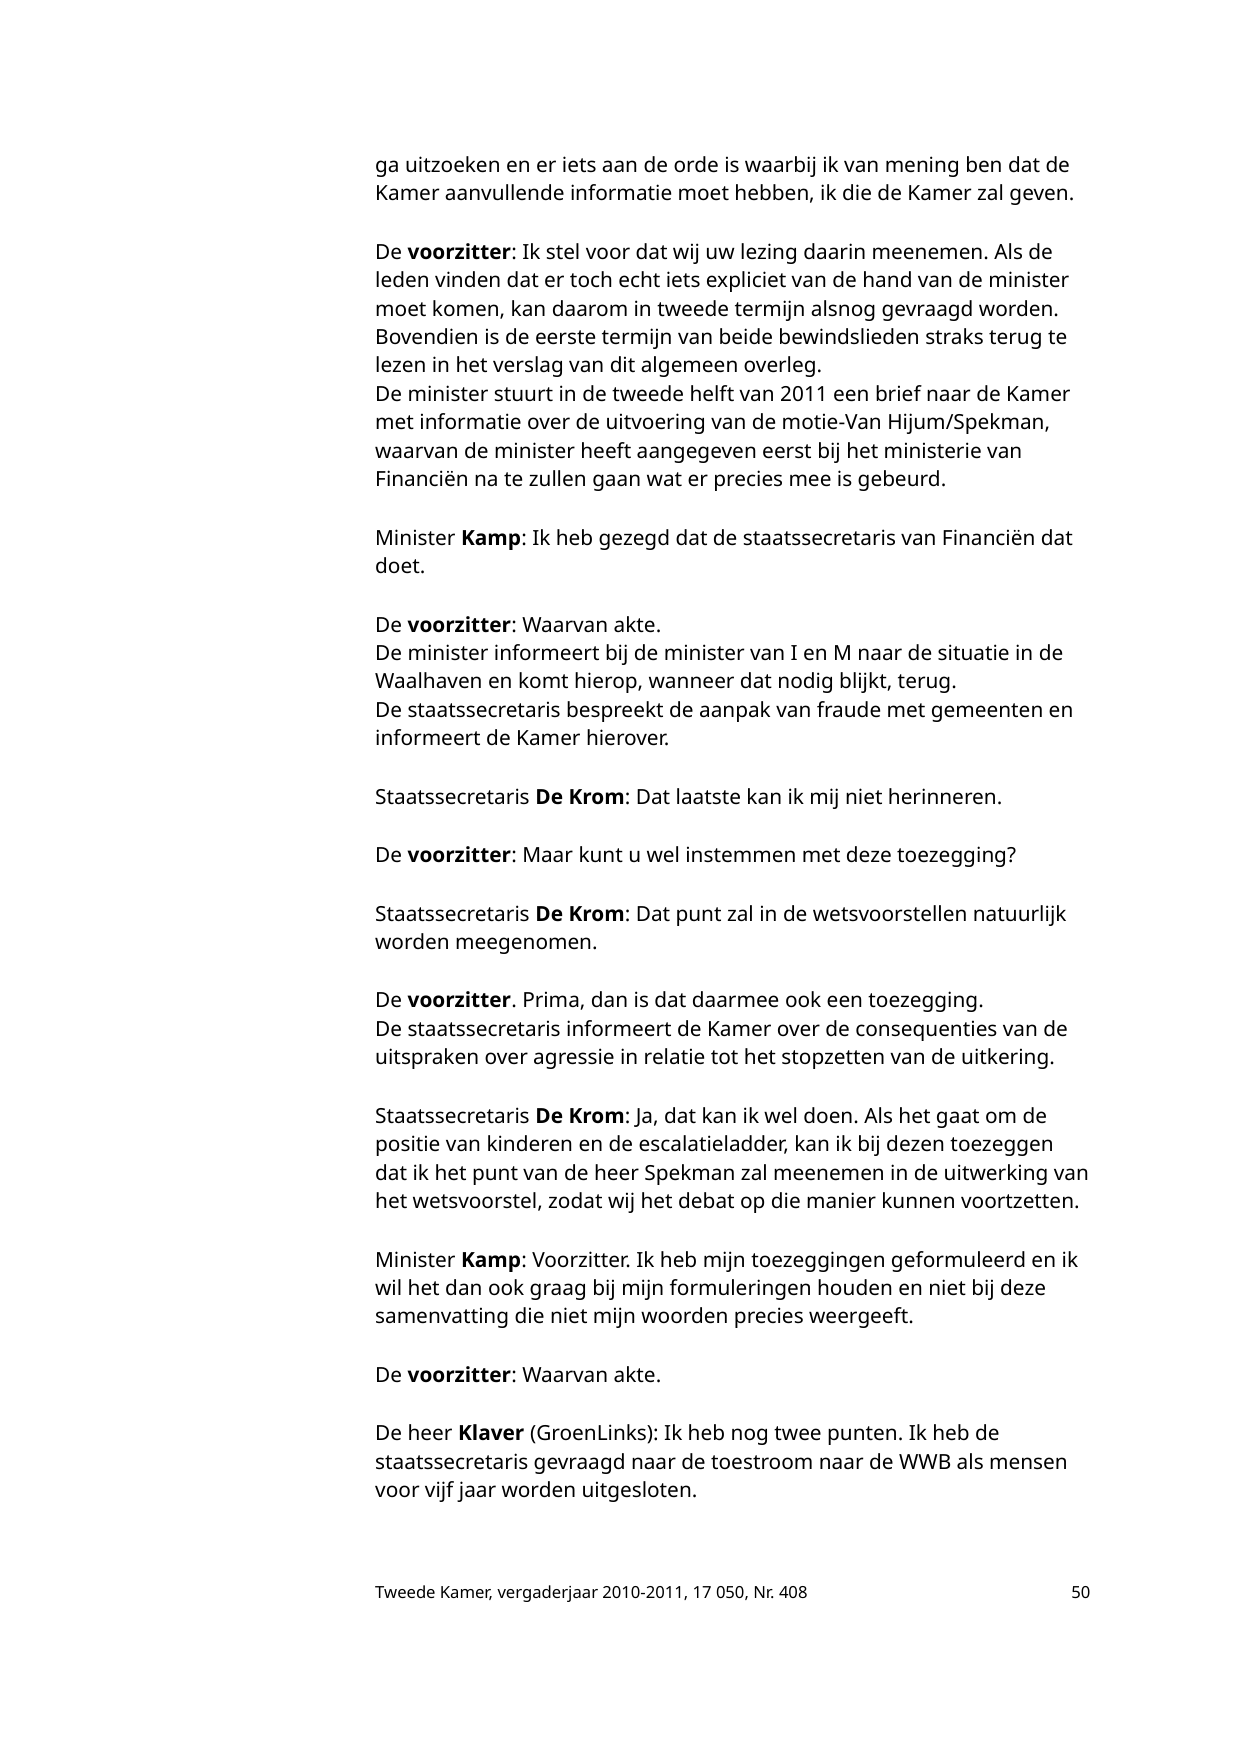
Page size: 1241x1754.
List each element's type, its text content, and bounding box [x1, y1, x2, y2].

text ga uitzoeken en er iets aan de orde is waarbij ik van mening ben dat de Kamer aanvullende informatie moet hebben, ik die de Kamer zal geven. [375, 150, 1090, 207]
text De voorzitter: Maar kunt u wel instemmen met deze toezegging? [375, 840, 1090, 869]
text De staatssecretaris bespreekt de aanpak van fraude met gemeenten en informeert de Kamer hierover. [375, 695, 1090, 752]
text De voorzitter: Ik stel voor dat wij uw lezing daarin meenemen. Als de leden vinden dat er toch echt iets expliciet van de hand van de minister moet komen, kan daarom in tweede termijn alsnog gevraagd worden. Bovendien is de eerste termijn van beide bewindslieden straks terug te lezen in het verslag van dit algemeen overleg. [375, 237, 1090, 379]
text Minister Kamp: Ik heb gezegd dat de staatssecretaris van Financiën dat doet. [375, 523, 1090, 580]
text Staatssecretaris De Krom: Dat laatste kan ik mij niet herinneren. [375, 782, 1090, 810]
text De voorzitter: Waarvan akte. [375, 1360, 1090, 1388]
text Staatssecretaris De Krom: Ja, dat kan ik wel doen. Als het gaat om de positie van kinderen en de escalatieladder, kan ik bij dezen toezeggen dat ik het punt van de heer Spekman zal meenemen in de uitwerking van het wetsvoorstel, zodat wij het debat op die manier kunnen voortzetten. [375, 1101, 1090, 1215]
text De voorzitter: Waarvan akte. [375, 610, 1090, 638]
text De minister stuurt in de tweede helft van 2011 een brief naar de Kamer met informatie over de uitvoering van de motie-Van Hijum/Spekman, waarvan de minister heeft aangegeven eerst bij het ministerie van Financiën na te zullen gaan wat er precies mee is gebeurd. [375, 379, 1090, 493]
text De staatssecretaris informeert de Kamer over de consequenties van de uitspraken over agressie in relatie tot het stopzetten van de uitkering. [375, 1014, 1090, 1071]
text De minister informeert bij de minister van I en M naar de situatie in de Waalhaven en komt hierop, wanneer dat nodig blijkt, terug. [375, 638, 1090, 695]
text Staatssecretaris De Krom: Dat punt zal in de wetsvoorstellen natuurlijk worden meegenomen. [375, 899, 1090, 956]
text Minister Kamp: Voorzitter. Ik heb mijn toezeggingen geformuleerd en ik wil het dan ook graag bij mijn formuleringen houden en niet bij deze samenvatting die niet mijn woorden precies weergeeft. [375, 1245, 1090, 1330]
text De heer Klaver (GroenLinks): Ik heb nog twee punten. Ik heb de staatssecretaris gevraagd naar de toestroom naar de WWB als mensen voor vijf jaar worden uitgesloten. [375, 1418, 1090, 1504]
text De voorzitter. Prima, dan is dat daarmee ook een toezegging. [375, 986, 1090, 1014]
